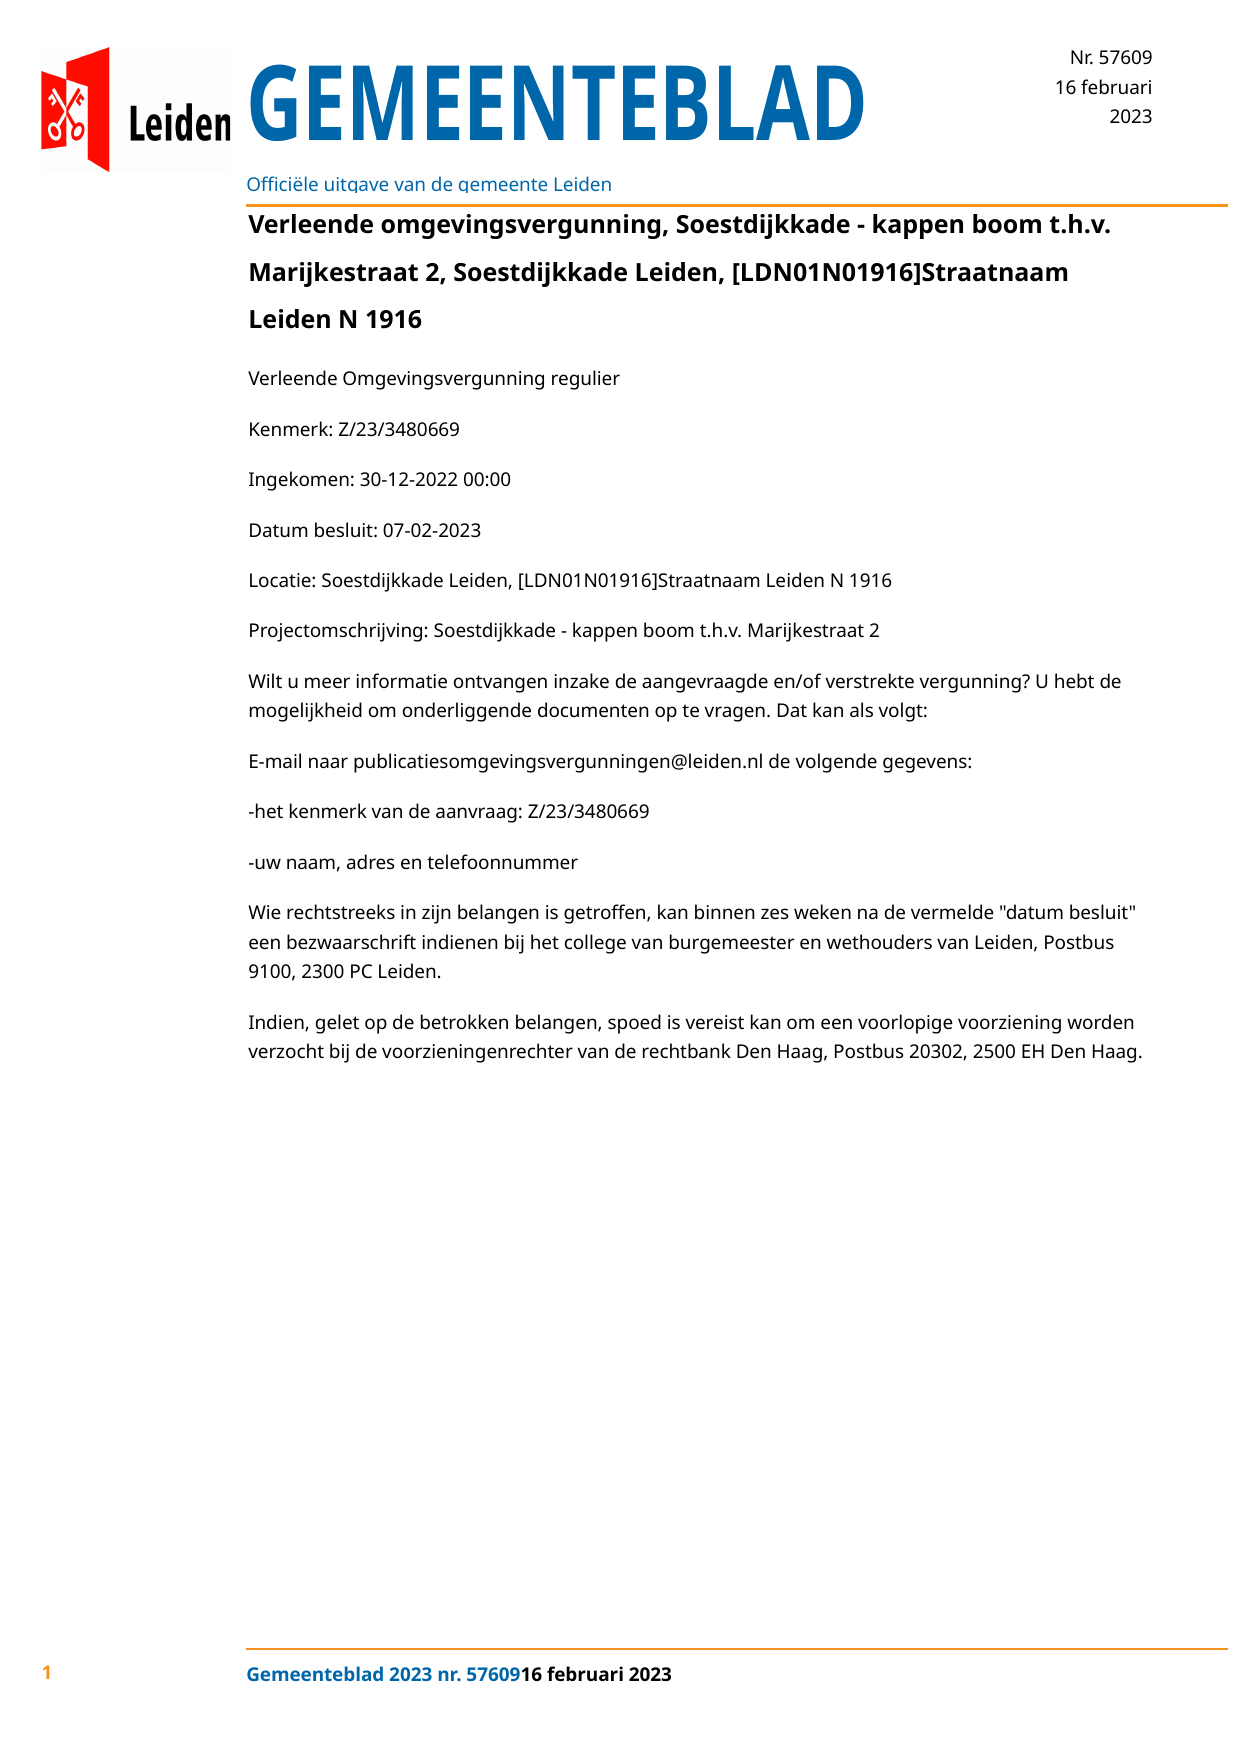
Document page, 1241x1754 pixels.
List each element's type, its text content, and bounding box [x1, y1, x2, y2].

text -het kenmerk van de aanvraag: Z/23/3480669 [248, 798, 1152, 824]
text Datum besluit: 07-02-2023 [248, 517, 1152, 542]
text Wilt u meer informatie ontvangen inzake de aangevraagde en/of verstrekte vergunning? U hebt de mogelijkheid om onderliggende documenten op te vragen. Dat kan als volgt: [248, 668, 1152, 723]
text Locatie: Soestdijkkade Leiden, [LDN01N01916]Straatnaam Leiden N 1916 [248, 567, 1152, 593]
text E-mail naar publicatiesomgevingsvergunningen@leiden.nl de volgende gegevens: [248, 748, 1152, 774]
text Verleende Omgevingsvergunning regulier [248, 366, 1152, 391]
text Projectomschrijving: Soestdijkkade - kappen boom t.h.v. Marijkestraat 2 [248, 618, 1152, 643]
text Kenmerk: Z/23/3480669 [248, 416, 1152, 442]
text Indien, gelet op de betrokken belangen, spoed is vereist kan om een voorlopige voorziening worden verzocht bij de voorzieningenrechter van de rechtbank Den Haag, Postbus 20302, 2500 EH Den Haag. [248, 1009, 1152, 1064]
text Wie rechtstreeks in zijn belangen is getroffen, kan binnen zes weken na de vermelde "datum besluit" een bezwaarschrift indienen bij het college van burgemeester en wethouders van Leiden, Postbus 9100, 2300 PC Leiden. [248, 899, 1152, 984]
picture [41, 47, 231, 172]
text -uw naam, adres en telefoonnummer [248, 849, 1152, 874]
text Ingekomen: 30-12-2022 00:00 [248, 466, 1152, 492]
text Verleende omgevingsvergunning, Soestdijkkade - kappen boom t.h.v. Marijkestraat 2, Soestdijkkade Leiden, [LDN01N01916]Straatnaam Leiden N 1916 [248, 207, 1152, 336]
